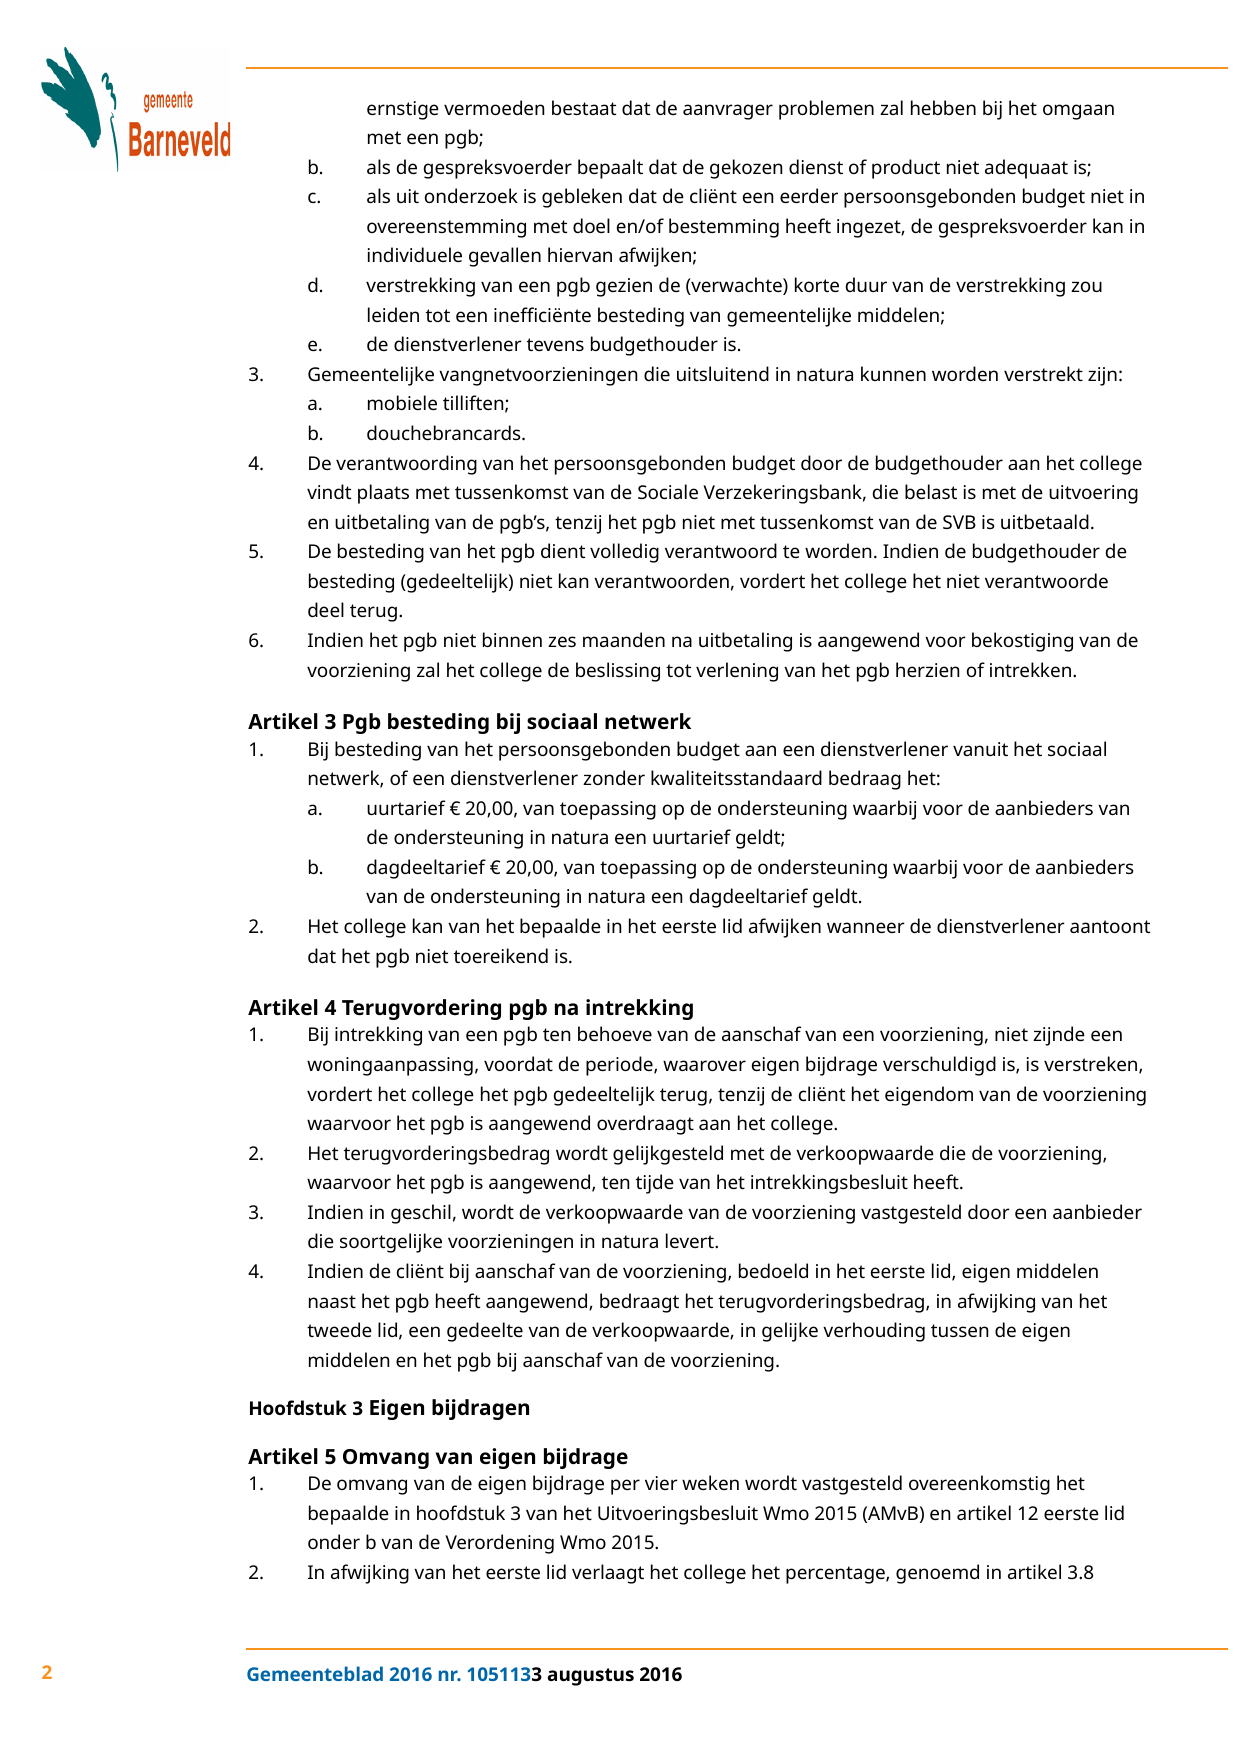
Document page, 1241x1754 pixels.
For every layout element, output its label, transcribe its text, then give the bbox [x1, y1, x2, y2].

list uurtarief € 20,00, van toepassing op de ondersteuning waarbij voor de aanbieders van de ondersteuning in natura een uurtarief geldt; [307, 795, 1152, 850]
list de dienstverlener tevens budgethouder is. [307, 331, 1152, 357]
text Artikel 3 Pgb besteding bij sociaal netwerk [248, 707, 1152, 736]
list Het terugvorderingsbedrag wordt gelijkgesteld met de verkoopwaarde die de voorziening, waarvoor het pgb is aangewend, ten tijde van het intrekkingsbesluit heeft. [248, 1140, 1152, 1195]
list verstrekking van een pgb gezien de (verwachte) korte duur van de verstrekking zou leiden tot een inefficiënte besteding van gemeentelijke middelen; [307, 272, 1152, 328]
text Artikel 5 Omvang van eigen bijdrage [248, 1442, 1152, 1470]
list In afwijking van het eerste lid verlaagt het college het percentage, genoemd in artikel 3.8 [248, 1559, 1152, 1585]
text Hoofdstuk 3 Eigen bijdragen [248, 1393, 1152, 1421]
list De verantwoording van het persoonsgebonden budget door de budgethouder aan het college vindt plaats met tussenkomst van de Sociale Verzekeringsbank, die belast is met de uitvoering en uitbetaling van de pgb’s, tenzij het pgb niet met tussenkomst van de SVB is uitbetaald. [248, 450, 1152, 535]
list dagdeeltarief € 20,00, van toepassing op de ondersteuning waarbij voor de aanbieders van de ondersteuning in natura een dagdeeltarief geldt. [307, 854, 1152, 909]
list De besteding van het pgb dient volledig verantwoord te worden. Indien de budgethouder de besteding (gedeeltelijk) niet kan verantwoorden, vordert het college het niet verantwoorde deel terug. [248, 538, 1152, 623]
picture [41, 47, 231, 172]
list Indien in geschil, wordt de verkoopwaarde van de voorziening vastgesteld door een aanbieder die soortgelijke voorzieningen in natura levert. [248, 1199, 1152, 1254]
list als uit onderzoek is gebleken dat de cliënt een eerder persoonsgebonden budget niet in overeenstemming met doel en/of bestemming heeft ingezet, de gespreksvoerder kan in individuele gevallen hiervan afwijken; [307, 183, 1152, 268]
list douchebrancards. [307, 420, 1152, 446]
list Gemeentelijke vangnetvoorzieningen die uitsluitend in natura kunnen worden verstrekt zijn: [248, 361, 1152, 387]
list ernstige vermoeden bestaat dat de aanvrager problemen zal hebben bij het omgaan met een pgb; [307, 95, 1152, 150]
list Indien de cliënt bij aanschaf van de voorziening, bedoeld in het eerste lid, eigen middelen naast het pgb heeft aangewend, bedraagt het terugvorderingsbedrag, in afwijking van het tweede lid, een gedeelte van de verkoopwaarde, in gelijke verhouding tussen de eigen middelen en het pgb bij aanschaf van de voorziening. [248, 1258, 1152, 1373]
list mobiele tilliften; [307, 391, 1152, 416]
list De omvang van de eigen bijdrage per vier weken wordt vastgesteld overeenkomstig het bepaalde in hoofdstuk 3 van het Uitvoeringsbesluit Wmo 2015 (AMvB) en artikel 12 eerste lid onder b van de Verordening Wmo 2015. [248, 1470, 1152, 1555]
text Artikel 4 Terugvordering pgb na intrekking [248, 993, 1152, 1022]
list Bij intrekking van een pgb ten behoeve van de aanschaf van een voorziening, niet zijnde een woningaanpassing, voordat de periode, waarover eigen bijdrage verschuldigd is, is verstreken, vordert het college het pgb gedeeltelijk terug, tenzij de cliënt het eigendom van de voorziening waarvoor het pgb is aangewend overdraagt aan het college. [248, 1022, 1152, 1136]
list Bij besteding van het persoonsgebonden budget aan een dienstverlener vanuit het sociaal netwerk, of een dienstverlener zonder kwaliteitsstandaard bedraag het: [248, 736, 1152, 791]
list als de gespreksvoerder bepaalt dat de gekozen dienst of product niet adequaat is; [307, 154, 1152, 180]
list Het college kan van het bepaalde in het eerste lid afwijken wanneer de dienstverlener aantoont dat het pgb niet toereikend is. [248, 913, 1152, 968]
list Indien het pgb niet binnen zes maanden na uitbetaling is aangewend voor bekostiging van de voorziening zal het college de beslissing tot verlening van het pgb herzien of intrekken. [248, 627, 1152, 683]
